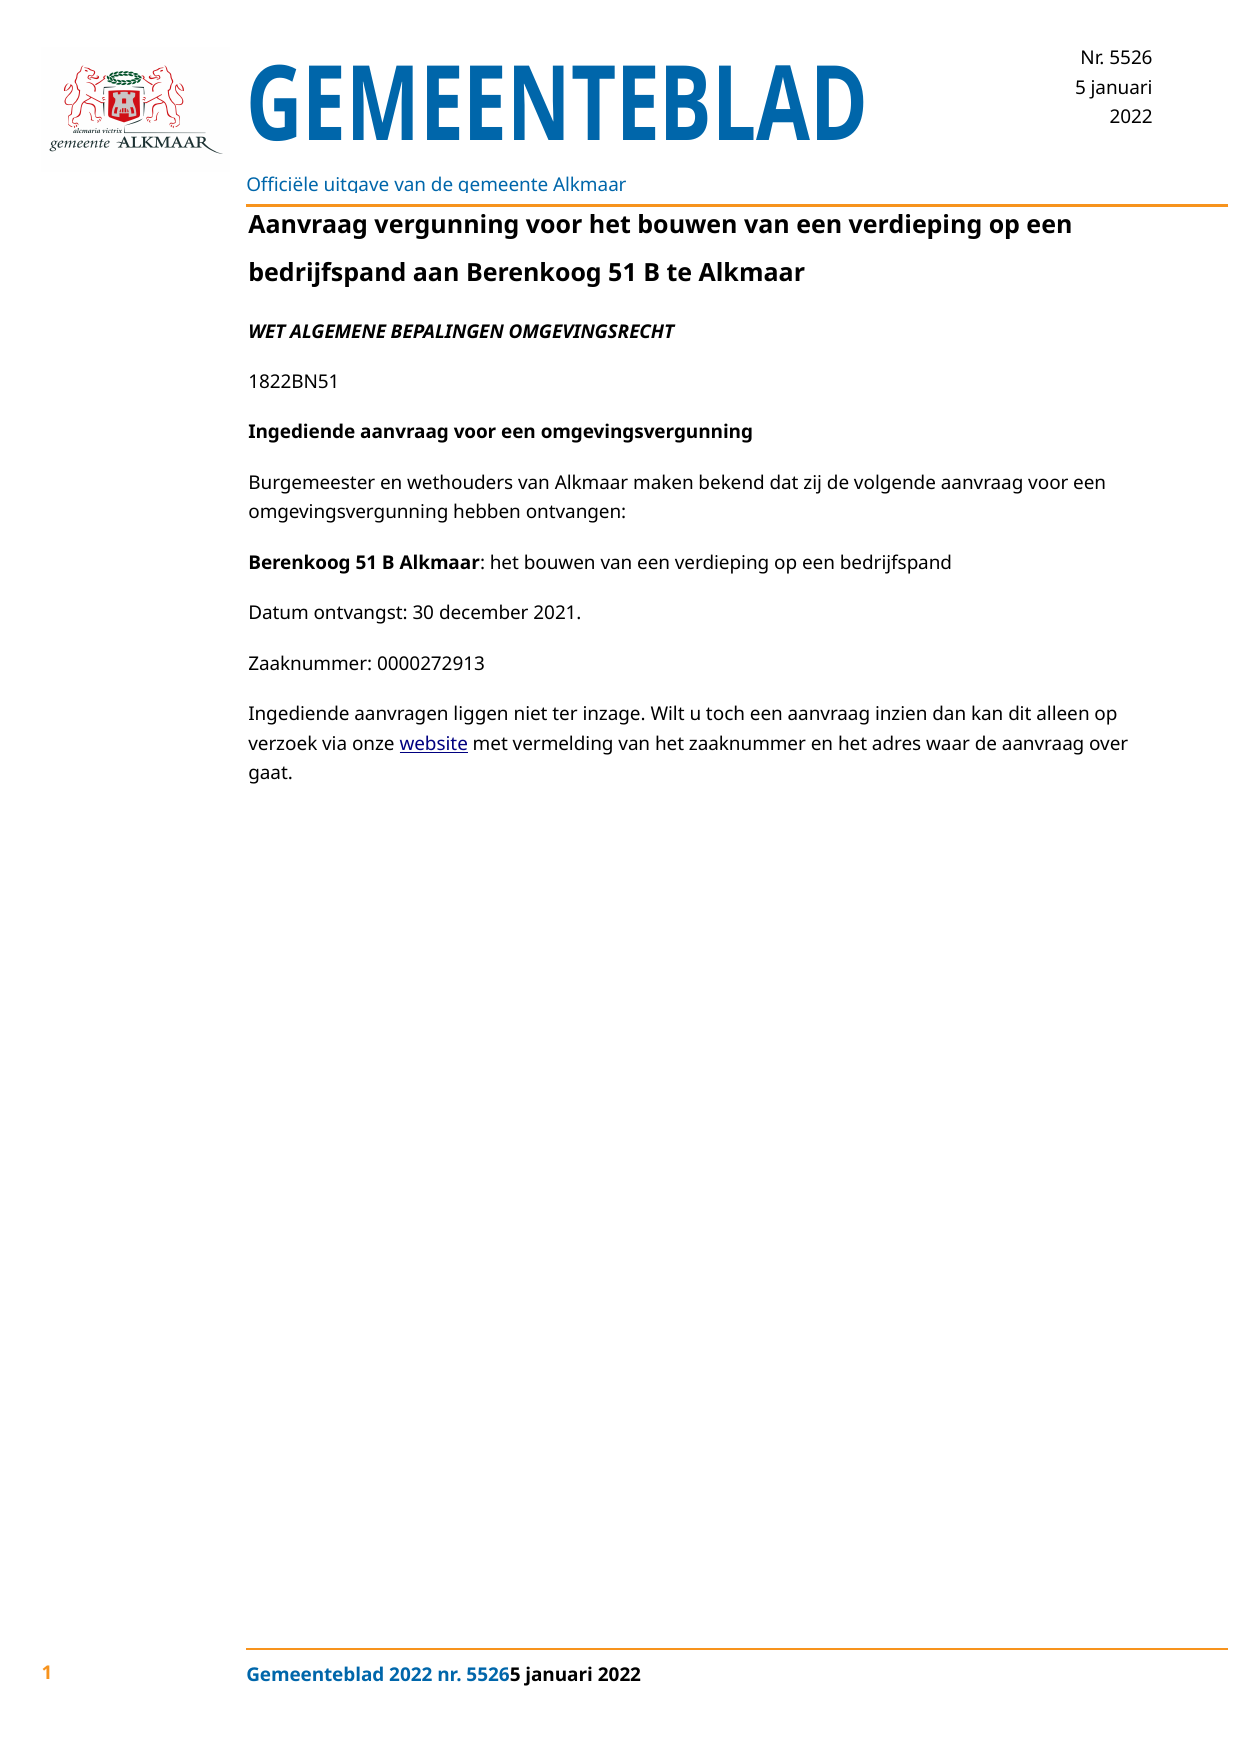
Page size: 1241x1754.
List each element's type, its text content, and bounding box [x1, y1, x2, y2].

text WET ALGEMENE BEPALINGEN OMGEVINGSRECHT [248, 318, 1152, 344]
picture [41, 47, 231, 172]
text Ingediende aanvraag voor een omgevingsvergunning [248, 419, 1152, 444]
text 1822BN51 [248, 368, 1152, 394]
text Berenkoog 51 B Alkmaar: het bouwen van een verdieping op een bedrijfspand [248, 549, 1152, 575]
text Zaaknummer: 0000272913 [248, 650, 1152, 676]
text Aanvraag vergunning voor het bouwen van een verdieping op een bedrijfspand aan Berenkoog 51 B te Alkmaar [248, 207, 1152, 288]
text Datum ontvangst: 30 december 2021. [248, 599, 1152, 625]
text Ingediende aanvragen liggen niet ter inzage. Wilt u toch een aanvraag inzien dan kan dit alleen op verzoek via onze website met vermelding van het zaaknummer en het adres waar de aanvraag over gaat. [248, 700, 1152, 785]
text Burgemeester en wethouders van Alkmaar maken bekend dat zij de volgende aanvraag voor een omgevingsvergunning hebben ontvangen: [248, 469, 1152, 524]
